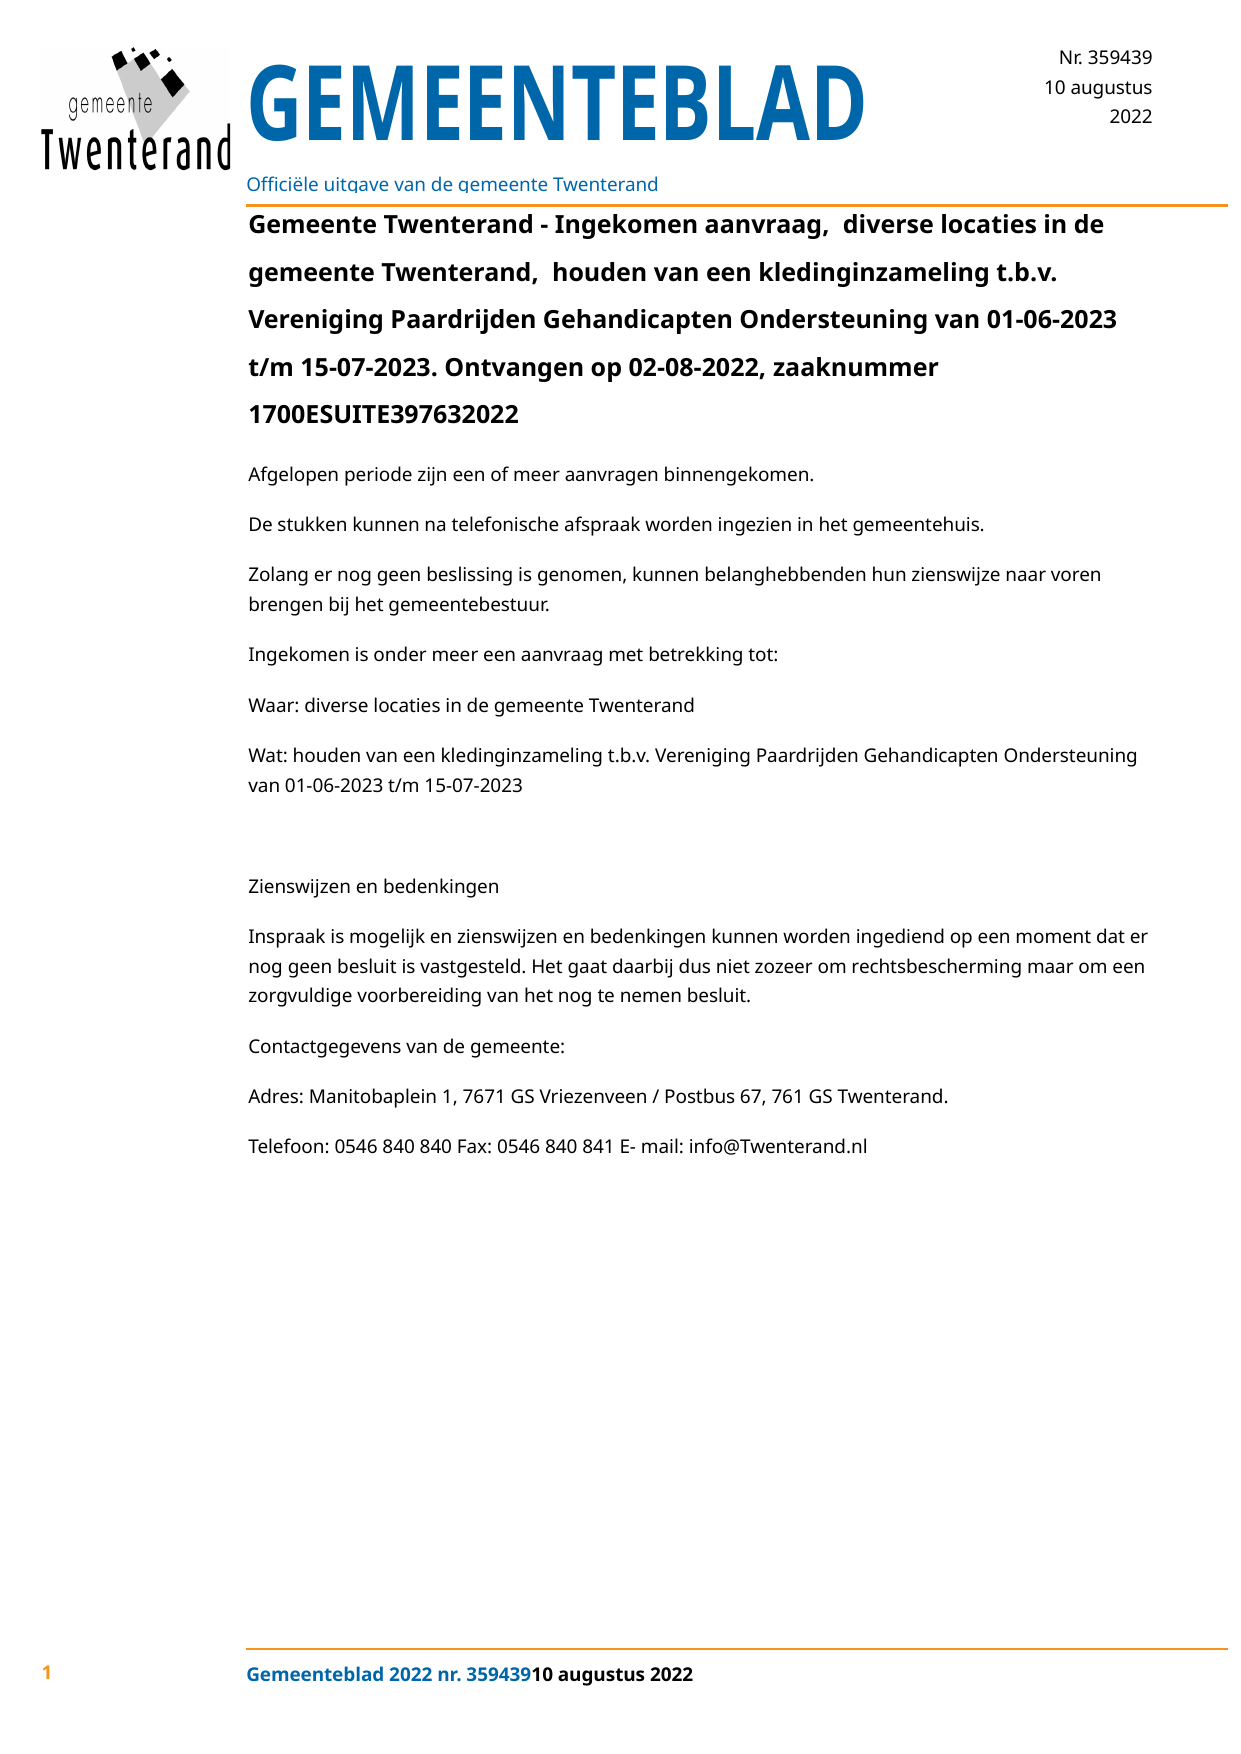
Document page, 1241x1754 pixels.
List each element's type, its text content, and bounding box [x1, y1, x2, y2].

text Adres: Manitobaplein 1, 7671 GS Vriezenveen / Postbus 67, 761 GS Twenterand. [248, 1083, 1152, 1109]
text Zolang er nog geen beslissing is genomen, kunnen belanghebbenden hun zienswijze naar voren brengen bij het gemeentebestuur. [248, 562, 1152, 617]
text Telefoon: 0546 840 840 Fax: 0546 840 841 E- mail: info@Twenterand.nl [248, 1134, 1152, 1159]
text Contactgegevens van de gemeente: [248, 1033, 1152, 1058]
text Wat: houden van een kledinginzameling t.b.v. Vereniging Paardrijden Gehandicapten Ondersteuning van 01-06-2023 t/m 15-07-2023 [248, 742, 1152, 798]
text Ingekomen is onder meer een aanvraag met betrekking tot: [248, 642, 1152, 667]
text Waar: diverse locaties in de gemeente Twenterand [248, 692, 1152, 718]
text Gemeente Twenterand - Ingekomen aanvraag, diverse locaties in de gemeente Twenterand, houden van een kledinginzameling t.b.v. Vereniging Paardrijden Gehandicapten Ondersteuning van 01-06-2023 t/m 15-07-2023. Ontvangen op 02-08-2022, zaaknummer 1700ESUITE397632022 [248, 207, 1152, 431]
picture [41, 47, 231, 172]
text De stukken kunnen na telefonische afspraak worden ingezien in het gemeentehuis. [248, 511, 1152, 537]
text Zienswijzen en bedenkingen [248, 873, 1152, 898]
text Afgelopen periode zijn een of meer aanvragen binnengekomen. [248, 461, 1152, 486]
text Inspraak is mogelijk en zienswijzen en bedenkingen kunnen worden ingediend op een moment dat er nog geen besluit is vastgesteld. Het gaat daarbij dus niet zozeer om rechtsbescherming maar om een zorgvuldige voorbereiding van het nog te nemen besluit. [248, 923, 1152, 1008]
